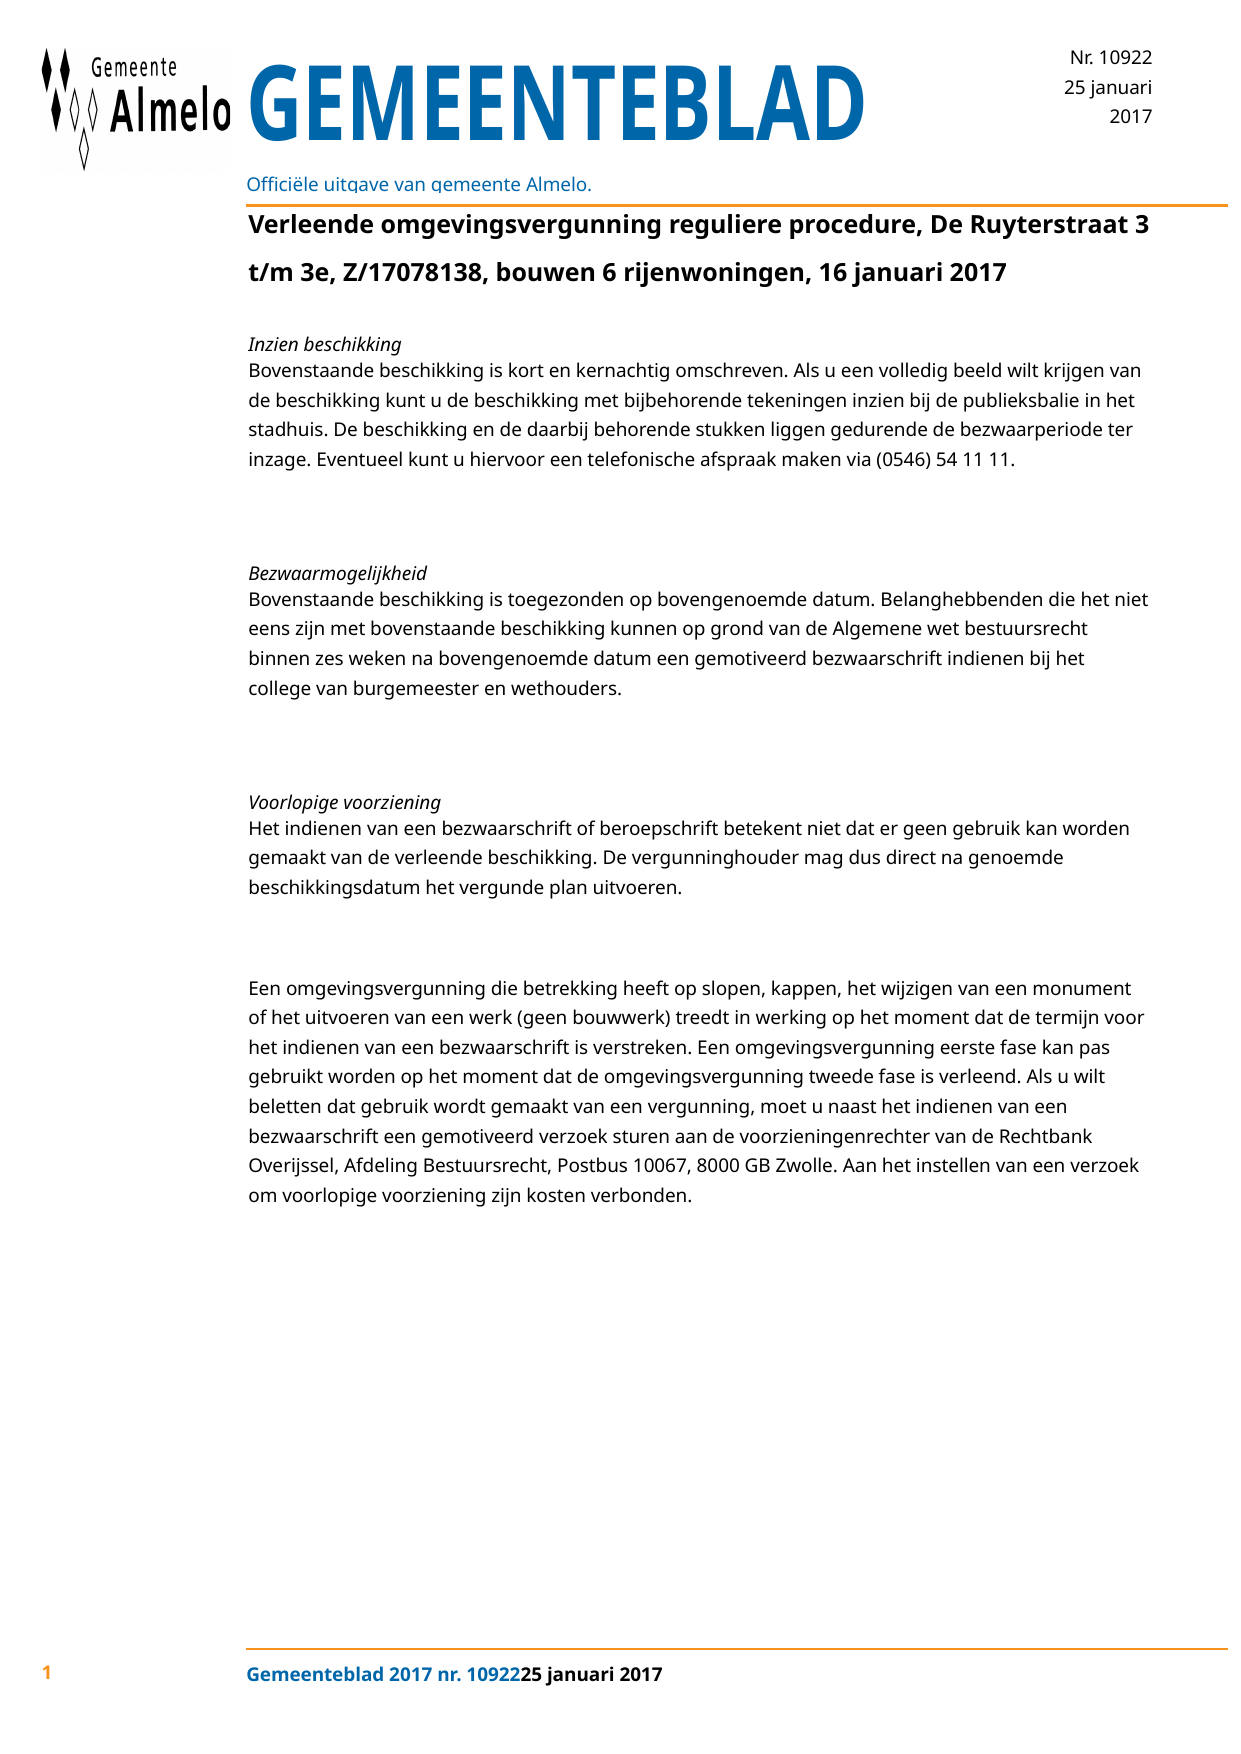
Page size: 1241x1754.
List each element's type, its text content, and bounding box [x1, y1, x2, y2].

text Bezwaarmogelijkheid [248, 560, 1152, 586]
text Inzien beschikking [248, 331, 1152, 357]
text Verleende omgevingsvergunning reguliere procedure, De Ruyterstraat 3 t/m 3e, Z/17078138, bouwen 6 rijenwoningen, 16 januari 2017 [248, 207, 1152, 288]
text Bovenstaande beschikking is kort en kernachtig omschreven. Als u een volledig beeld wilt krijgen van de beschikking kunt u de beschikking met bijbehorende tekeningen inzien bij de publieksbalie in het stadhuis. De beschikking en de daarbij behorende stukken liggen gedurende de bezwaarperiode ter inzage. Eventueel kunt u hiervoor een telefonische afspraak maken via (0546) 54 11 11. [248, 357, 1152, 472]
text Bovenstaande beschikking is toegezonden op bovengenoemde datum. Belanghebbenden die het niet eens zijn met bovenstaande beschikking kunnen op grond van de Algemene wet bestuursrecht binnen zes weken na bovengenoemde datum een gemotiveerd bezwaarschrift indienen bij het college van burgemeester en wethouders. [248, 586, 1152, 701]
text Het indienen van een bezwaarschrift of beroepschrift betekent niet dat er geen gebruik kan worden gemaakt van de verleende beschikking. De vergunninghouder mag dus direct na genoemde beschikkingsdatum het vergunde plan uitvoeren. [248, 815, 1152, 900]
text Een omgevingsvergunning die betrekking heeft op slopen, kappen, het wijzigen van een monument of het uitvoeren van een werk (geen bouwwerk) treedt in werking op het moment dat de termijn voor het indienen van een bezwaarschrift is verstreken. Een omgevingsvergunning eerste fase kan pas gebruikt worden op het moment dat de omgevingsvergunning tweede fase is verleend. Als u wilt beletten dat gebruik wordt gemaakt van een vergunning, moet u naast het indienen van een bezwaarschrift een gemotiveerd verzoek sturen aan de voorzieningenrechter van de Rechtbank Overijssel, Afdeling Bestuursrecht, Postbus 10067, 8000 GB Zwolle. Aan het instellen van een verzoek om voorlopige voorziening zijn kosten verbonden. [248, 975, 1152, 1208]
text Voorlopige voorziening [248, 789, 1152, 815]
picture [41, 47, 231, 172]
